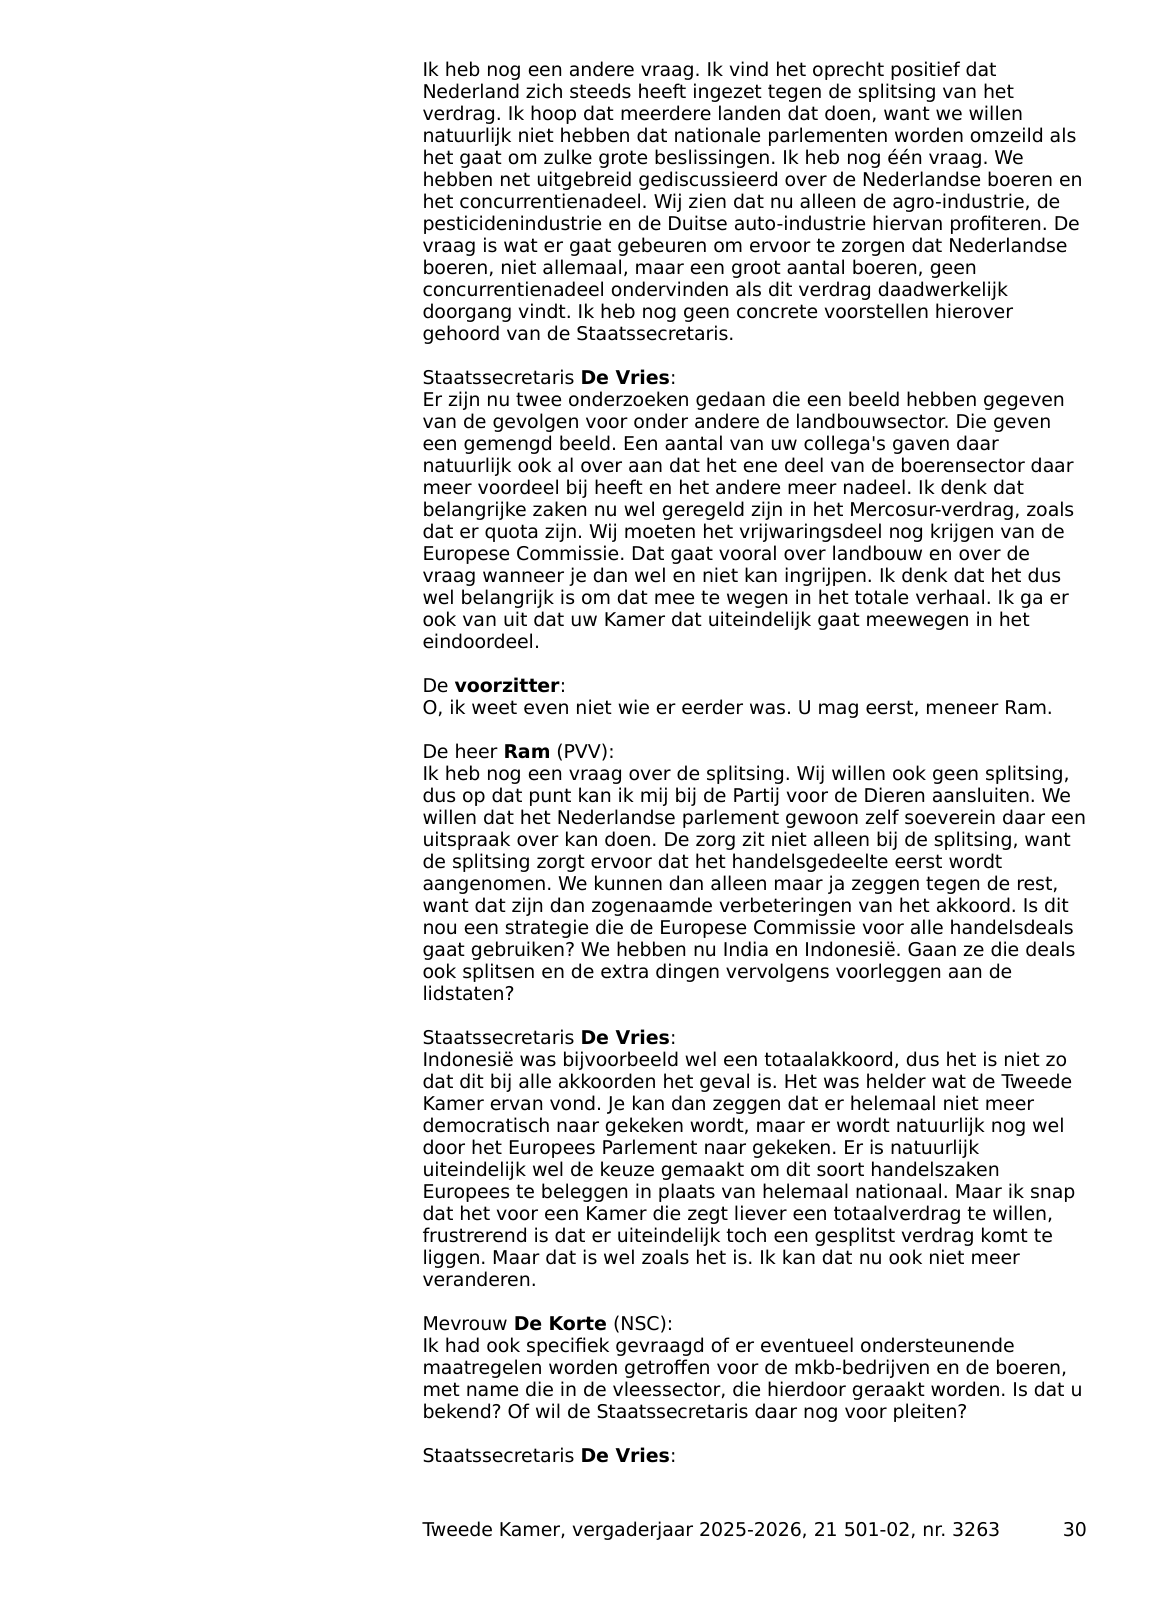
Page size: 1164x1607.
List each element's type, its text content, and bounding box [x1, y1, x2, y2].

text Mevrouw De Korte (NSC): [422, 1313, 1087, 1335]
text Staatssecretaris De Vries: [422, 367, 1087, 389]
text O, ik weet even niet wie er eerder was. U mag eerst, meneer Ram. [422, 697, 1087, 719]
text Indonesië was bijvoorbeeld wel een totaalakkoord, dus het is niet zo dat dit bij alle akkoorden het geval is. Het was helder wat de Tweede Kamer ervan vond. Je kan dan zeggen dat er helemaal niet meer democratisch naar gekeken wordt, maar er wordt natuurlijk nog wel door het Europees Parlement naar gekeken. Er is natuurlijk uiteindelijk wel de keuze gemaakt om dit soort handelszaken Europees te beleggen in plaats van helemaal nationaal. Maar ik snap dat het voor een Kamer die zegt liever een totaalverdrag te willen, frustrerend is dat er uiteindelijk toch een gesplitst verdrag komt te liggen. Maar dat is wel zoals het is. Ik kan dat nu ook niet meer veranderen. [422, 1049, 1087, 1291]
text Ik had ook specifiek gevraagd of er eventueel ondersteunende maatregelen worden getroffen voor de mkb-bedrijven en de boeren, met name die in de vleessector, die hierdoor geraakt worden. Is dat u bekend? Of wil de Staatssecretaris daar nog voor pleiten? [422, 1335, 1087, 1423]
text De heer Ram (PVV): [422, 741, 1087, 763]
text Ik heb nog een vraag over de splitsing. Wij willen ook geen splitsing, dus op dat punt kan ik mij bij de Partij voor de Dieren aansluiten. We willen dat het Nederlandse parlement gewoon zelf soeverein daar een uitspraak over kan doen. De zorg zit niet alleen bij de splitsing, want de splitsing zorgt ervoor dat het handelsgedeelte eerst wordt aangenomen. We kunnen dan alleen maar ja zeggen tegen de rest, want dat zijn dan zogenaamde verbeteringen van het akkoord. Is dit nou een strategie die de Europese Commissie voor alle handelsdeals gaat gebruiken? We hebben nu India en Indonesië. Gaan ze die deals ook splitsen en de extra dingen vervolgens voorleggen aan de lidstaten? [422, 763, 1087, 1005]
text Er zijn nu twee onderzoeken gedaan die een beeld hebben gegeven van de gevolgen voor onder andere de landbouwsector. Die geven een gemengd beeld. Een aantal van uw collega's gaven daar natuurlijk ook al over aan dat het ene deel van de boerensector daar meer voordeel bij heeft en het andere meer nadeel. Ik denk dat belangrijke zaken nu wel geregeld zijn in het Mercosur-verdrag, zoals dat er quota zijn. Wij moeten het vrijwaringsdeel nog krijgen van de Europese Commissie. Dat gaat vooral over landbouw en over de vraag wanneer je dan wel en niet kan ingrijpen. Ik denk dat het dus wel belangrijk is om dat mee te wegen in het totale verhaal. Ik ga er ook van uit dat uw Kamer dat uiteindelijk gaat meewegen in het eindoordeel. [422, 389, 1087, 653]
text Staatssecretaris De Vries: [422, 1027, 1087, 1049]
text Ik heb nog een andere vraag. Ik vind het oprecht positief dat Nederland zich steeds heeft ingezet tegen de splitsing van het verdrag. Ik hoop dat meerdere landen dat doen, want we willen natuurlijk niet hebben dat nationale parlementen worden omzeild als het gaat om zulke grote beslissingen. Ik heb nog één vraag. We hebben net uitgebreid gediscussieerd over de Nederlandse boeren en het concurrentienadeel. Wij zien dat nu alleen de agro-industrie, de pesticidenindustrie en de Duitse auto-industrie hiervan profiteren. De vraag is wat er gaat gebeuren om ervoor te zorgen dat Nederlandse boeren, niet allemaal, maar een groot aantal boeren, geen concurrentienadeel ondervinden als dit verdrag daadwerkelijk doorgang vindt. Ik heb nog geen concrete voorstellen hierover gehoord van de Staatssecretaris. [422, 59, 1087, 345]
text Staatssecretaris De Vries: [422, 1445, 1087, 1467]
text De voorzitter: [422, 675, 1087, 697]
